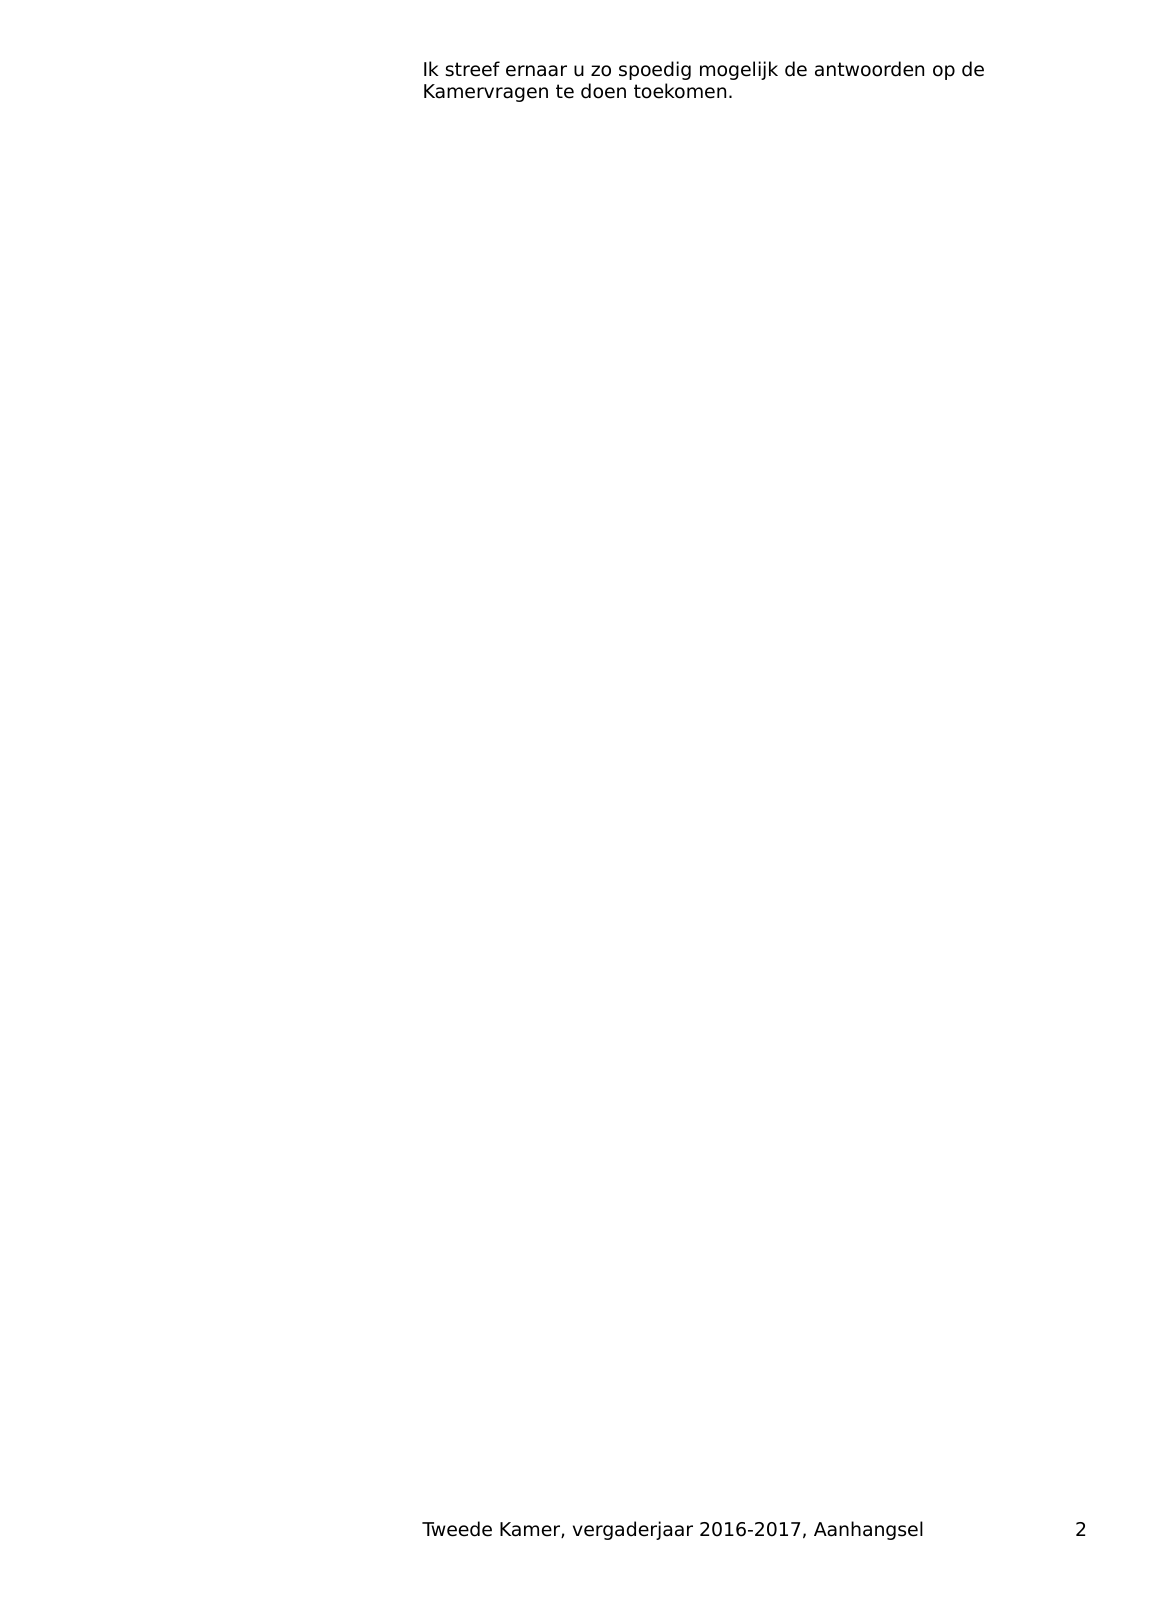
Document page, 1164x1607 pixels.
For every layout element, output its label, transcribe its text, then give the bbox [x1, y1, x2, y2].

text Ik streef ernaar u zo spoedig mogelijk de antwoorden op de Kamervragen te doen toekomen. [422, 59, 1087, 103]
